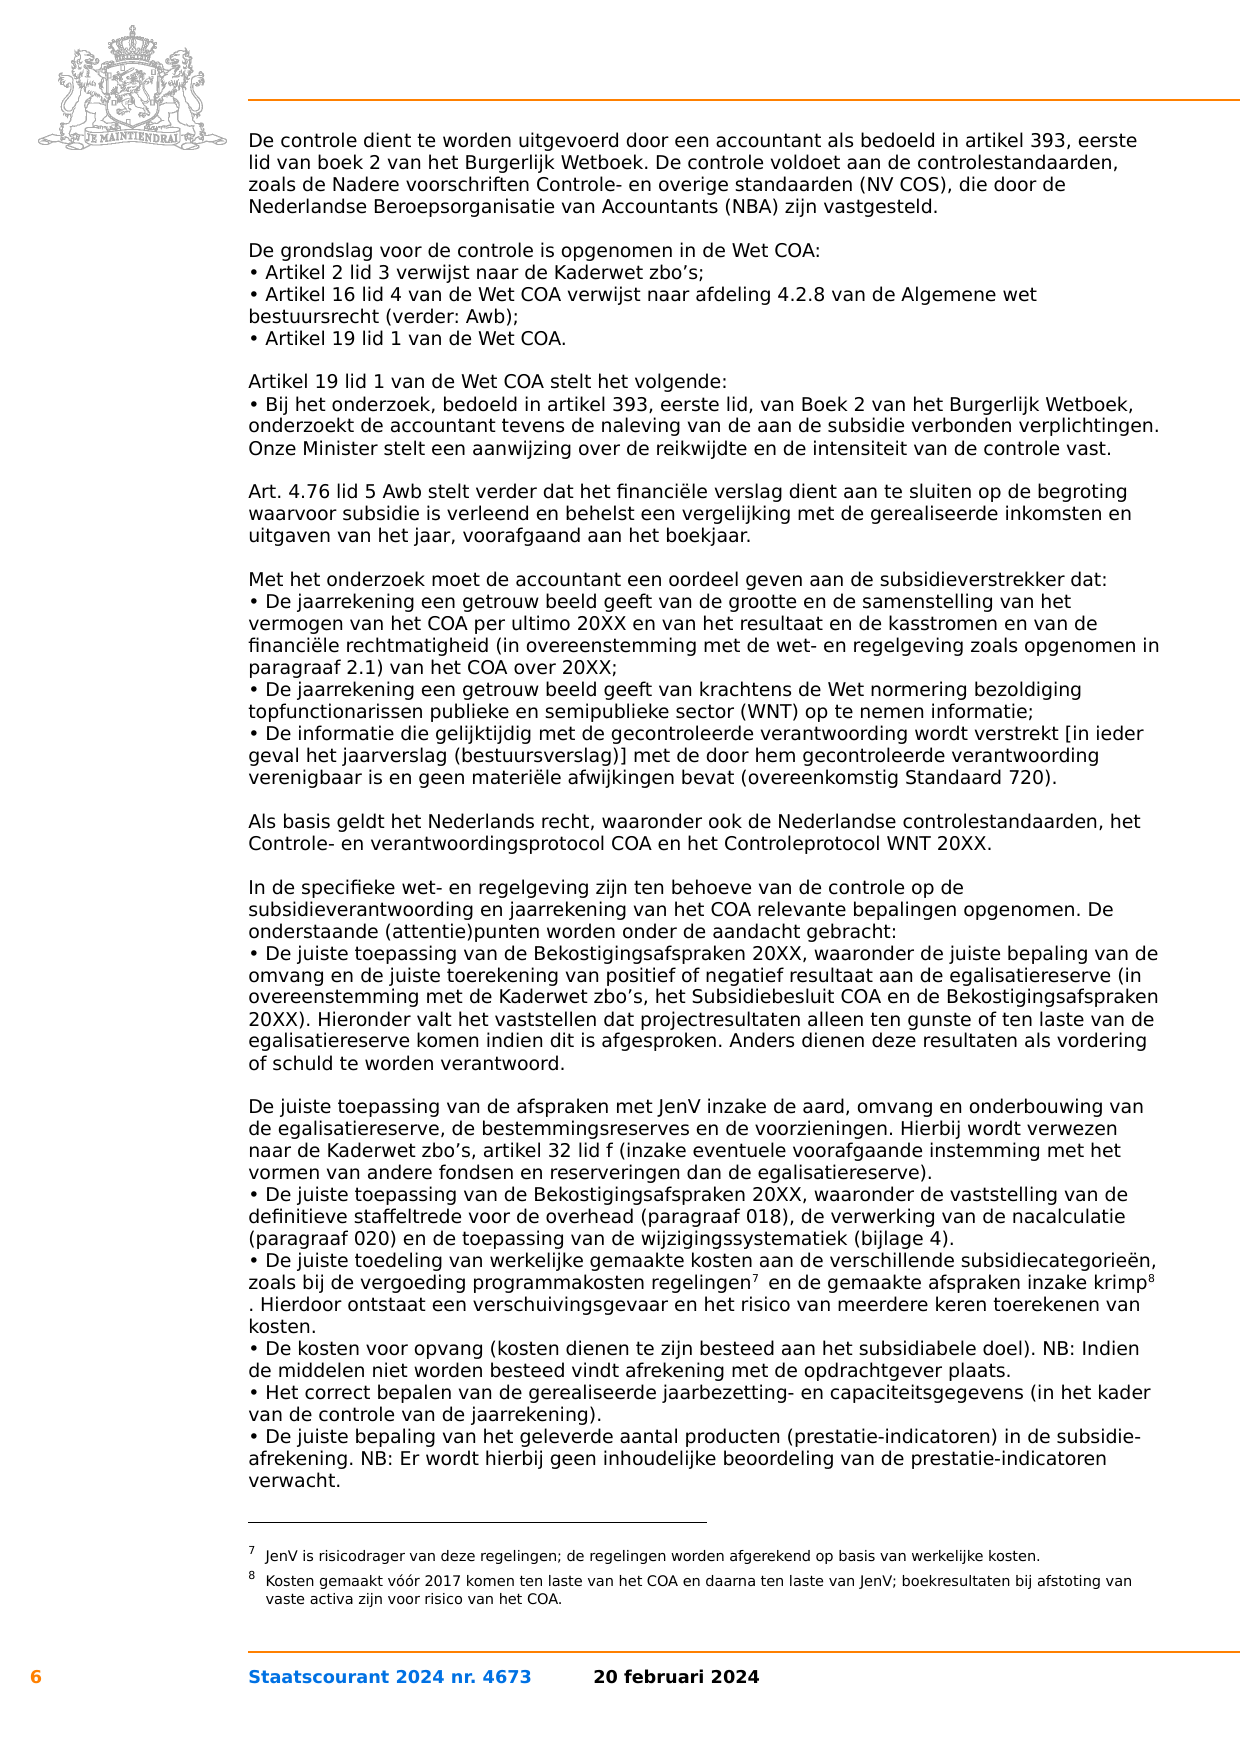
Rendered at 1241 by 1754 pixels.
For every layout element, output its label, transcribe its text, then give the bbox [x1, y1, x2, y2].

text • De juiste toedeling van werkelijke gemaakte kosten aan de verschillende subsidiecategorieën, zoals bij de vergoeding programmakosten regelingen en de gemaakte afspraken inzake krimp . Hierdoor ontstaat een verschuivingsgevaar en het risico van meerdere keren toerekenen van kosten. [248, 1250, 1163, 1338]
text In de specifieke wet- en regelgeving zijn ten behoeve van de controle op de subsidieverantwoording en jaarrekening van het COA relevante bepalingen opgenomen. De onderstaande (attentie)punten worden onder de aandacht gebracht: [248, 877, 1163, 942]
text De juiste toepassing van de afspraken met JenV inzake de aard, omvang en onderbouwing van de egalisatiereserve, de bestemmingsreserves en de voorzieningen. Hierbij wordt verwezen naar de Kaderwet zbo’s, artikel 32 lid f (inzake eventuele voorafgaande instemming met het vormen van andere fondsen en reserveringen dan de egalisatiereserve). [248, 1096, 1163, 1184]
text • De kosten voor opvang (kosten dienen te zijn besteed aan het subsidiabele doel). NB: Indien de middelen niet worden besteed vindt afrekening met de opdrachtgever plaats. [248, 1338, 1163, 1382]
text • De juiste bepaling van het geleverde aantal producten (prestatie-indicatoren) in de subsidie-afrekening. NB: Er wordt hierbij geen inhoudelijke beoordeling van de prestatie-indicatoren verwacht. [248, 1426, 1163, 1492]
text • De juiste toepassing van de Bekostigingsafspraken 20XX, waaronder de vaststelling van de definitieve staffeltrede voor de overhead (paragraaf 018), de verwerking van de nacalculatie (paragraaf 020) en de toepassing van de wijzigingssystematiek (bijlage 4). [248, 1184, 1163, 1250]
text Artikel 19 lid 1 van de Wet COA stelt het volgende: [248, 371, 1163, 393]
text Kosten gemaakt vóór 2017 komen ten laste van het COA en daarna ten laste van JenV; boekresultaten bij afstoting van vaste activa zijn voor risico van het COA. [248, 1569, 1163, 1608]
text • De juiste toepassing van de Bekostigingsafspraken 20XX, waaronder de juiste bepaling van de omvang en de juiste toerekening van positief of negatief resultaat aan de egalisatiereserve (in overeenstemming met de Kaderwet zbo’s, het Subsidiebesluit COA en de Bekostigingsafspraken 20XX). Hieronder valt het vaststellen dat projectresultaten alleen ten gunste of ten laste van de egalisatiereserve komen indien dit is afgesproken. Anders dienen deze resultaten als vordering of schuld te worden verantwoord. [248, 942, 1163, 1074]
text Art. 4.76 lid 5 Awb stelt verder dat het financiële verslag dient aan te sluiten op de begroting waarvoor subsidie is verleend en behelst een vergelijking met de gerealiseerde inkomsten en uitgaven van het jaar, voorafgaand aan het boekjaar. [248, 481, 1163, 547]
text Met het onderzoek moet de accountant een oordeel geven aan de subsidieverstrekker dat: [248, 569, 1163, 591]
text • Artikel 19 lid 1 van de Wet COA. [248, 328, 1163, 349]
text • Artikel 16 lid 4 van de Wet COA verwijst naar afdeling 4.2.8 van de Algemene wet bestuursrecht (verder: Awb); [248, 284, 1163, 328]
text De grondslag voor de controle is opgenomen in de Wet COA: [248, 240, 1163, 262]
text De controle dient te worden uitgevoerd door een accountant als bedoeld in artikel 393, eerste lid van boek 2 van het Burgerlijk Wetboek. De controle voldoet aan de controlestandaarden, zoals de Nadere voorschriften Controle- en overige standaarden (NV COS), die door de Nederlandse Beroepsorganisatie van Accountants (NBA) zijn vastgesteld. [248, 130, 1163, 218]
text • De informatie die gelijktijdig met de gecontroleerde verantwoording wordt verstrekt [in ieder geval het jaarverslag (bestuursverslag)] met de door hem gecontroleerde verantwoording verenigbaar is en geen materiële afwijkingen bevat (overeenkomstig Standaard 720). [248, 723, 1163, 789]
text Als basis geldt het Nederlands recht, waaronder ook de Nederlandse controlestandaarden, het Controle- en verantwoordingsprotocol COA en het Controleprotocol WNT 20XX. [248, 811, 1163, 855]
text JenV is risicodrager van deze regelingen; de regelingen worden afgerekend op basis van werkelijke kosten. [248, 1544, 1163, 1566]
text • Het correct bepalen van de gerealiseerde jaarbezetting- en capaciteitsgegevens (in het kader van de controle van de jaarrekening). [248, 1382, 1163, 1426]
text • Bij het onderzoek, bedoeld in artikel 393, eerste lid, van Boek 2 van het Burgerlijk Wetboek, onderzoekt de accountant tevens de naleving van de aan de subsidie verbonden verplichtingen. Onze Minister stelt een aanwijzing over de reikwijdte en de intensiteit van de controle vast. [248, 393, 1163, 459]
text • De jaarrekening een getrouw beeld geeft van de grootte en de samenstelling van het vermogen van het COA per ultimo 20XX en van het resultaat en de kasstromen en van de financiële rechtmatigheid (in overeenstemming met de wet- en regelgeving zoals opgenomen in paragraaf 2.1) van het COA over 20XX; [248, 591, 1163, 679]
picture [38, 25, 227, 150]
text • Artikel 2 lid 3 verwijst naar de Kaderwet zbo’s; [248, 262, 1163, 284]
text • De jaarrekening een getrouw beeld geeft van krachtens de Wet normering bezoldiging topfunctionarissen publieke en semipublieke sector (WNT) op te nemen informatie; [248, 679, 1163, 723]
